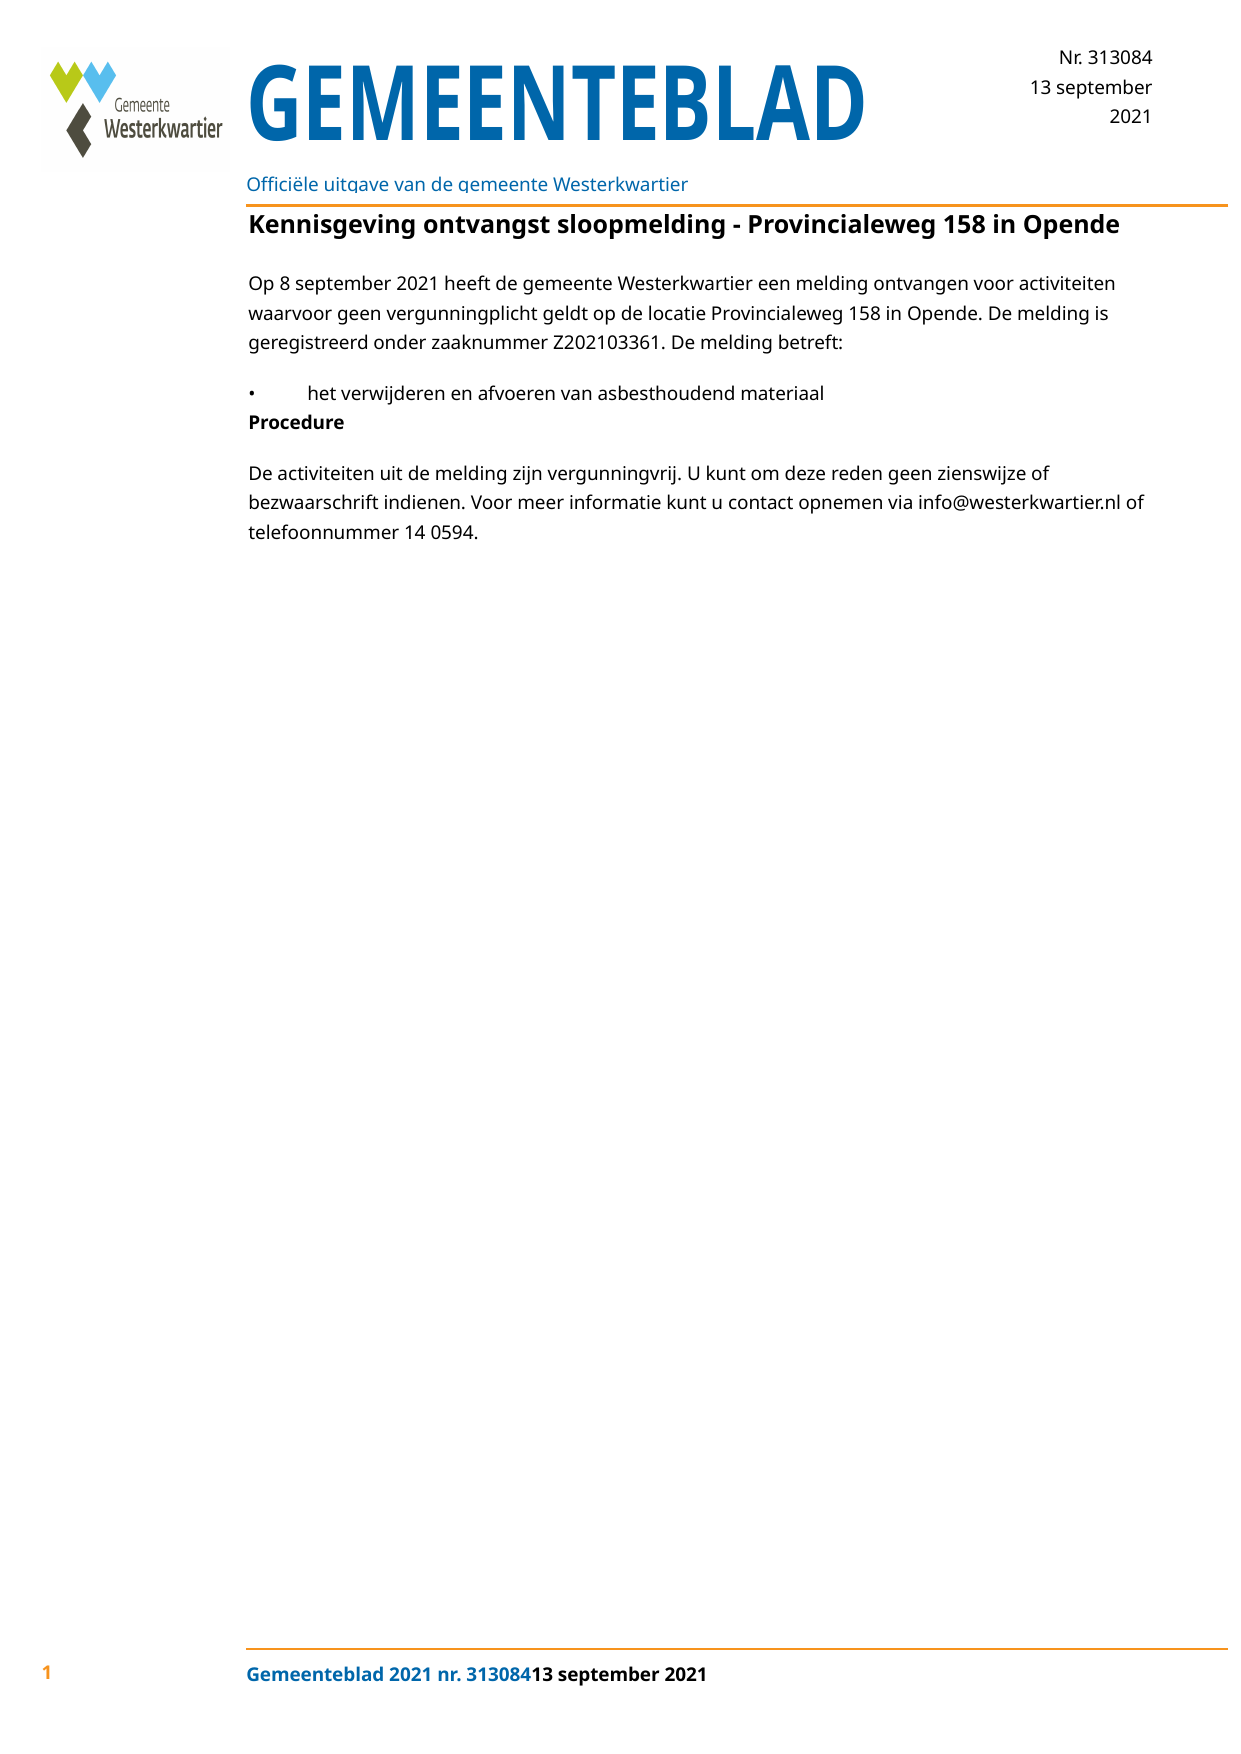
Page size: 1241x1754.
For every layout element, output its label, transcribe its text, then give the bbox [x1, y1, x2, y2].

text Procedure [248, 409, 1152, 435]
picture [41, 47, 231, 172]
text De activiteiten uit de melding zijn vergunningvrij. U kunt om deze reden geen zienswijze of bezwaarschrift indienen. Voor meer informatie kunt u contact opnemen via info@westerkwartier.nl of telefoonnummer 14 0594. [248, 460, 1152, 545]
list het verwijderen en afvoeren van asbesthoudend materiaal [248, 380, 1152, 406]
text Op 8 september 2021 heeft de gemeente Westerkwartier een melding ontvangen voor activiteiten waarvoor geen vergunningplicht geldt op de locatie Provincialeweg 158 in Opende. De melding is geregistreerd onder zaaknummer Z202103361. De melding betreft: [248, 270, 1152, 355]
text Kennisgeving ontvangst sloopmelding - Provincialeweg 158 in Opende [248, 207, 1152, 241]
